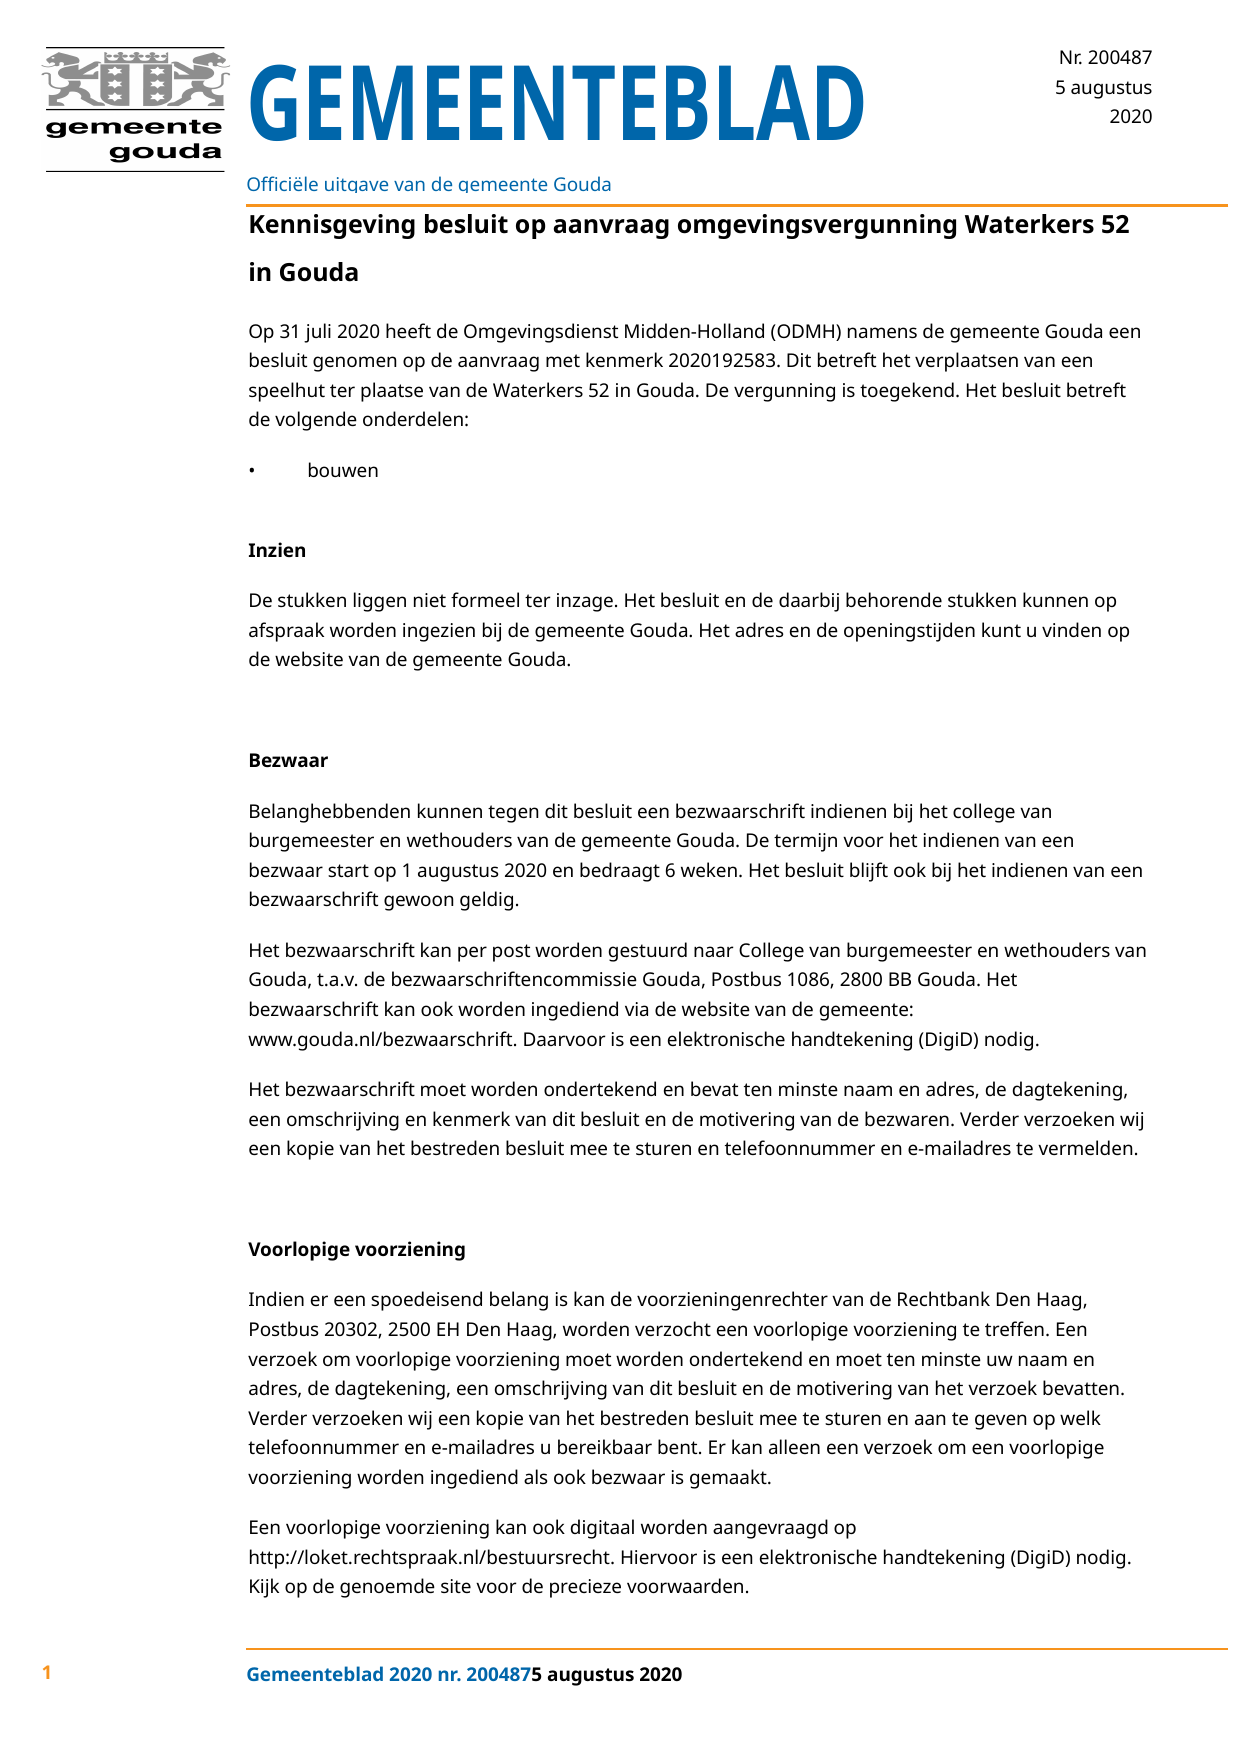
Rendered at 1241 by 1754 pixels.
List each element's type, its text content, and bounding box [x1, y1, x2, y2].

text Het bezwaarschrift moet worden ondertekend en bevat ten minste naam en adres, de dagtekening, een omschrijving en kenmerk van dit besluit en de motivering van de bezwaren. Verder verzoeken wij een kopie van het bestreden besluit mee te sturen en telefoonnummer en e-mailadres te vermelden. [248, 1076, 1152, 1161]
text Kennisgeving besluit op aanvraag omgevingsvergunning Waterkers 52 in Gouda [248, 207, 1152, 288]
text Bezwaar [248, 747, 1152, 773]
text Het bezwaarschrift kan per post worden gestuurd naar College van burgemeester en wethouders van Gouda, t.a.v. de bezwaarschriftencommissie Gouda, Postbus 1086, 2800 BB Gouda. Het bezwaarschrift kan ook worden ingediend via de website van de gemeente: www.gouda.nl/bezwaarschrift. Daarvoor is een elektronische handtekening (DigiD) nodig. [248, 937, 1152, 1052]
text Voorlopige voorziening [248, 1236, 1152, 1262]
text Belanghebbenden kunnen tegen dit besluit een bezwaarschrift indienen bij het college van burgemeester en wethouders van de gemeente Gouda. De termijn voor het indienen van een bezwaar start op 1 augustus 2020 en bedraagt 6 weken. Het besluit blijft ook bij het indienen van een bezwaarschrift gewoon geldig. [248, 798, 1152, 912]
text Een voorlopige voorziening kan ook digitaal worden aangevraagd op http://loket.rechtspraak.nl/bestuursrecht. Hiervoor is een elektronische handtekening (DigiD) nodig. Kijk op de genoemde site voor de precieze voorwaarden. [248, 1514, 1152, 1599]
text Op 31 juli 2020 heeft de Omgevingsdienst Midden-Holland (ODMH) namens de gemeente Gouda een besluit genomen op de aanvraag met kenmerk 2020192583. Dit betreft het verplaatsen van een speelhut ter plaatse van de Waterkers 52 in Gouda. De vergunning is toegekend. Het besluit betreft de volgende onderdelen: [248, 318, 1152, 432]
list bouwen [248, 457, 1152, 483]
text Inzien [248, 537, 1152, 563]
text De stukken liggen niet formeel ter inzage. Het besluit en de daarbij behorende stukken kunnen op afspraak worden ingezien bij de gemeente Gouda. Het adres en de openingstijden kunt u vinden op de website van de gemeente Gouda. [248, 587, 1152, 672]
picture [41, 47, 231, 172]
text Indien er een spoedeisend belang is kan de voorzieningenrechter van de Rechtbank Den Haag, Postbus 20302, 2500 EH Den Haag, worden verzocht een voorlopige voorziening te treffen. Een verzoek om voorlopige voorziening moet worden ondertekend en moet ten minste uw naam en adres, de dagtekening, een omschrijving van dit besluit en de motivering van het verzoek bevatten. Verder verzoeken wij een kopie van het bestreden besluit mee te sturen en aan te geven op welk telefoonnummer en e-mailadres u bereikbaar bent. Er kan alleen een verzoek om een voorlopige voorziening worden ingediend als ook bezwaar is gemaakt. [248, 1287, 1152, 1490]
